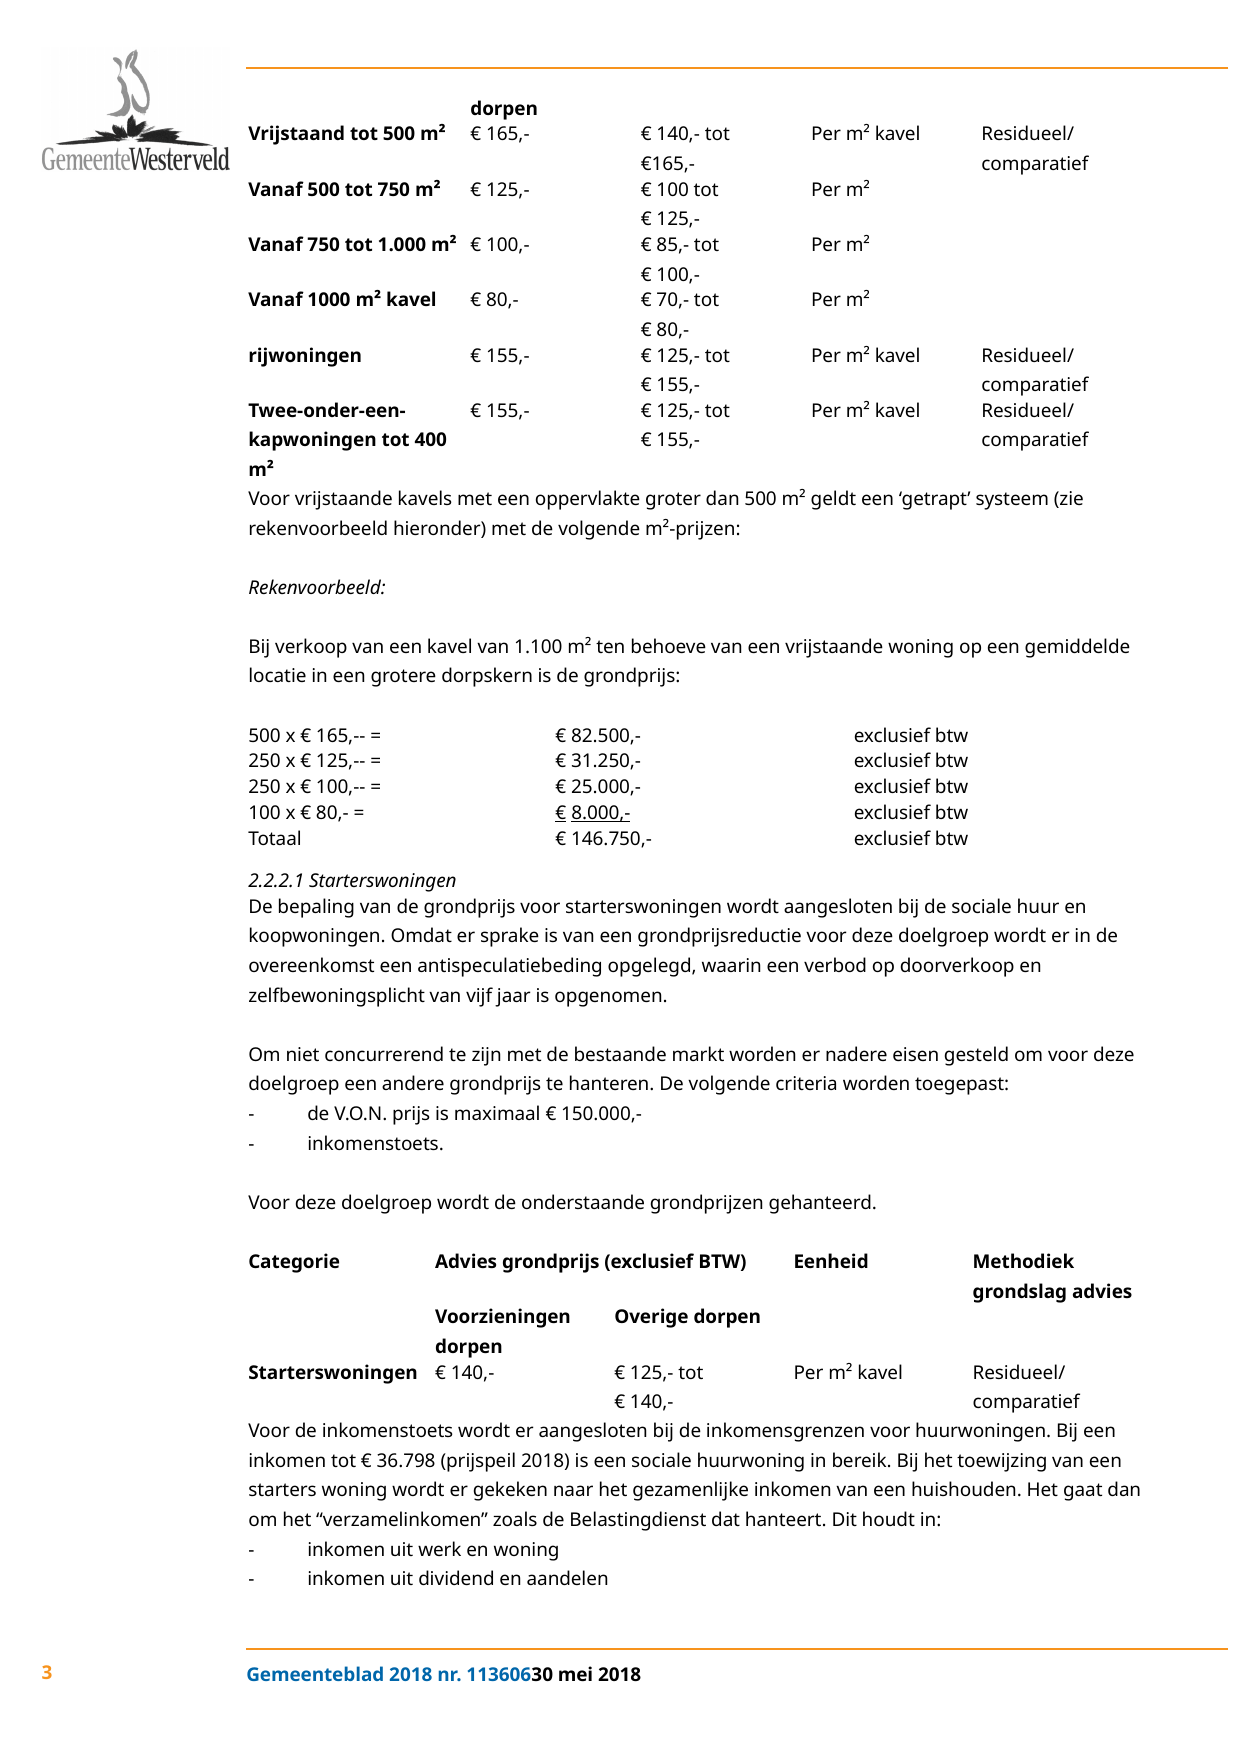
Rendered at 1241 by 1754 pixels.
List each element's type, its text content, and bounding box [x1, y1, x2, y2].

table_cell € 165,- [470, 121, 641, 176]
list inkomenstoets. [248, 1130, 1152, 1156]
table_cell 100 x € 80,- = [248, 799, 555, 825]
table_cell € 155,- [470, 342, 641, 397]
table_cell [641, 95, 811, 121]
table_cell Per m² kavel [811, 342, 981, 397]
table_cell € 140,- tot €165,- [641, 121, 811, 176]
table_header Methodiek grondslag advies [973, 1248, 1152, 1303]
table_cell Per m² [811, 231, 981, 286]
table_cell € 8.000,- [555, 799, 853, 825]
picture [41, 47, 231, 172]
table_cell € 31.250,- [555, 748, 853, 773]
table_cell Per m² kavel [793, 1359, 972, 1414]
list de V.O.N. prijs is maximaal € 150.000,- [248, 1100, 1152, 1126]
text Rekenvoorbeeld: [248, 574, 1152, 600]
table_cell € 155,- [470, 397, 641, 482]
table_cell exclusief btw [854, 825, 1152, 851]
table_cell Per m² [811, 176, 981, 231]
table_cell exclusief btw [854, 748, 1152, 773]
table_cell [793, 1304, 972, 1359]
table_header € 82.500,- [555, 722, 853, 748]
table_cell € 70,- tot € 80,- [641, 286, 811, 342]
text De bepaling van de grondprijs voor starterswoningen wordt aangesloten bij de sociale huur en koopwoningen. Omdat er sprake is van een grondprijsreductie voor deze doelgroep wordt er in de overeenkomst een antispeculatiebeding opgelegd, waarin een verbod op doorverkoop en zelfbewoningsplicht van vijf jaar is opgenomen. [248, 893, 1152, 1008]
table_cell [981, 95, 1152, 121]
table_cell Voorzieningen dorpen [435, 1304, 614, 1359]
table_cell [981, 286, 1152, 342]
table_cell dorpen [470, 95, 641, 121]
table_cell Residueel/comparatief [981, 397, 1152, 482]
text Voor de inkomenstoets wordt er aangesloten bij de inkomensgrenzen voor huurwoningen. Bij een inkomen tot € 36.798 (prijspeil 2018) is een sociale huurwoning in bereik. Bij het toewijzing van een starters woning wordt er gekeken naar het gezamenlijke inkomen van een huishouden. Het gaat dan om het “verzamelinkomen” zoals de Belastingdienst dat hanteert. Dit houdt in: [248, 1417, 1152, 1532]
table_header Categorie [248, 1248, 435, 1303]
table_cell exclusief btw [854, 799, 1152, 825]
text Voor deze doelgroep wordt de onderstaande grondprijzen gehanteerd. [248, 1189, 1152, 1215]
table_cell € 125,- tot € 155,- [641, 342, 811, 397]
table_cell [811, 95, 981, 121]
table_header exclusief btw [854, 722, 1152, 748]
table_cell € 25.000,- [555, 774, 853, 799]
table_cell rijwoningen [248, 342, 470, 397]
list inkomen uit werk en woning [248, 1536, 1152, 1561]
table_cell Vanaf 750 tot 1.000 m² [248, 231, 470, 286]
text Om niet concurrerend te zijn met de bestaande markt worden er nadere eisen gesteld om voor deze doelgroep een andere grondprijs te hanteren. De volgende criteria worden toegepast: [248, 1041, 1152, 1096]
table_cell Per m² [811, 286, 981, 342]
table_cell [981, 176, 1152, 231]
text Voor vrijstaande kavels met een oppervlakte groter dan 500 m² geldt een ‘getrapt’ systeem (zie rekenvoorbeeld hieronder) met de volgende m²-prijzen: [248, 485, 1152, 541]
table_cell Vrijstaand tot 500 m² [248, 121, 470, 176]
table_cell € 140,- [435, 1359, 614, 1414]
text Bij verkoop van een kavel van 1.100 m² ten behoeve van een vrijstaande woning op een gemiddelde locatie in een grotere dorpskern is de grondprijs: [248, 633, 1152, 688]
table_header Eenheid [793, 1248, 972, 1303]
table_cell Vanaf 1000 m² kavel [248, 286, 470, 342]
table_cell € 80,- [470, 286, 641, 342]
table_cell Per m² kavel [811, 121, 981, 176]
table_cell € 100,- [470, 231, 641, 286]
text 2.2.2.1 Starterswoningen [248, 867, 1152, 893]
table_cell € 125,- tot € 155,- [641, 397, 811, 482]
table_cell € 100 tot € 125,- [641, 176, 811, 231]
table_header Advies grondprijs (exclusief BTW) [435, 1248, 793, 1303]
table_cell [973, 1304, 1152, 1359]
table_cell Twee-onder-een-kapwoningen tot 400 m² [248, 397, 470, 482]
table_cell Residueel/comparatief [981, 342, 1152, 397]
table_cell exclusief btw [854, 774, 1152, 799]
table_cell Starterswoningen [248, 1359, 435, 1414]
table_cell € 85,- tot € 100,- [641, 231, 811, 286]
table_header 500 x € 165,-- = [248, 722, 555, 748]
table_cell € 125,- tot € 140,- [614, 1359, 793, 1414]
table_cell 250 x € 100,-- = [248, 774, 555, 799]
table_cell [248, 1304, 435, 1359]
table_cell Residueel/comparatief [981, 121, 1152, 176]
table_cell € 125,- [470, 176, 641, 231]
table_cell Totaal [248, 825, 555, 851]
table_cell 250 x € 125,-- = [248, 748, 555, 773]
table_cell Vanaf 500 tot 750 m² [248, 176, 470, 231]
table_cell [981, 231, 1152, 286]
table_cell Residueel/comparatief [973, 1359, 1152, 1414]
list inkomen uit dividend en aandelen [248, 1565, 1152, 1591]
table_cell Overige dorpen [614, 1304, 793, 1359]
table_cell Per m² kavel [811, 397, 981, 482]
table_cell [248, 95, 470, 121]
table_cell € 146.750,- [555, 825, 853, 851]
